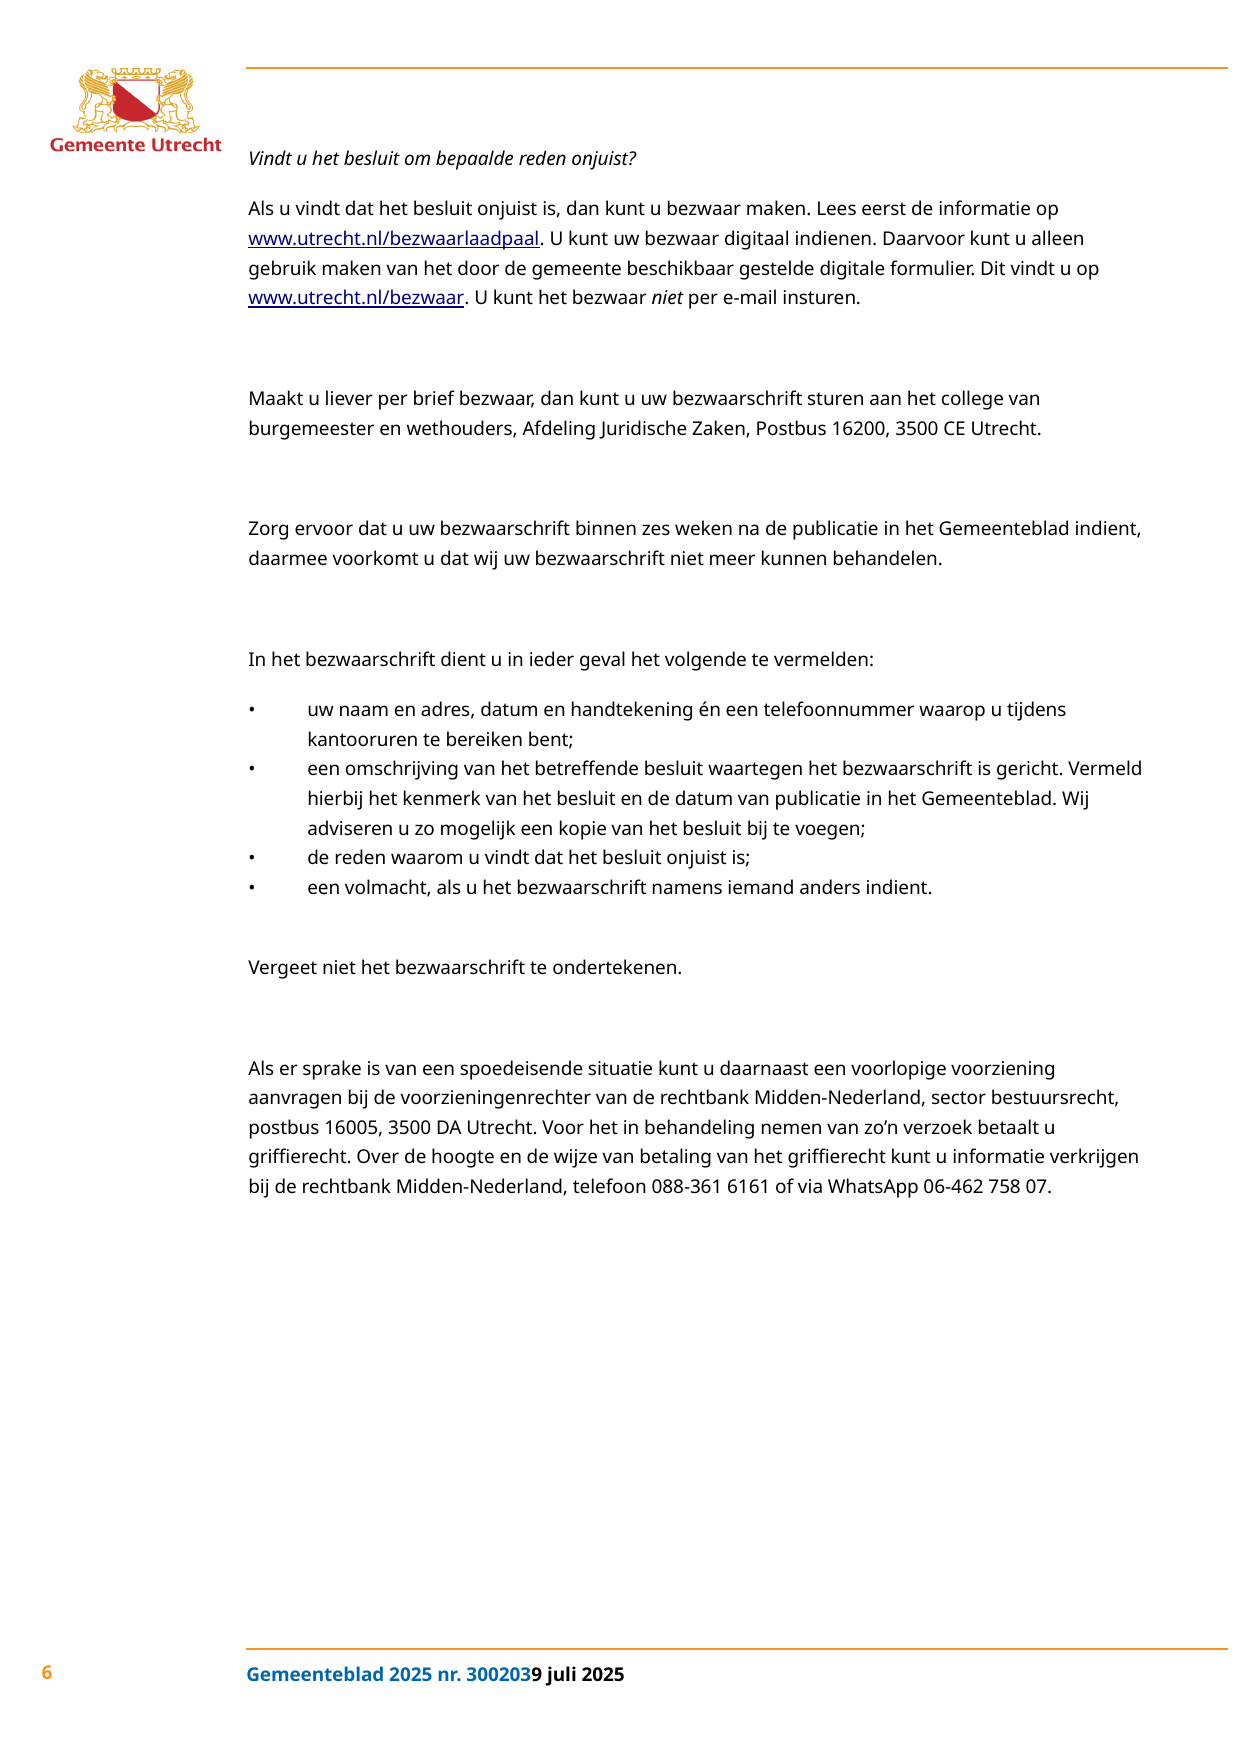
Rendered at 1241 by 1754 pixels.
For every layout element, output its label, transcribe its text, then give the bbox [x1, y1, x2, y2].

text Als u vindt dat het besluit onjuist is, dan kunt u bezwaar maken. Lees eerst de informatie op www.utrecht.nl/bezwaarlaadpaal. U kunt uw bezwaar digitaal indienen. Daarvoor kunt u alleen gebruik maken van het door de gemeente beschikbaar gestelde digitale formulier. Dit vindt u op www.utrecht.nl/bezwaar. U kunt het bezwaar niet per e-mail insturen. [248, 196, 1152, 310]
list een omschrijving van het betreffende besluit waartegen het bezwaarschrift is gericht. Vermeld hierbij het kenmerk van het besluit en de datum van publicatie in het Gemeenteblad. Wij adviseren u zo mogelijk een kopie van het besluit bij te voegen; [248, 756, 1152, 841]
list de reden waarom u vindt dat het besluit onjuist is; [248, 844, 1152, 870]
text Zorg ervoor dat u uw bezwaarschrift binnen zes weken na de publicatie in het Gemeenteblad indient, daarmee voorkomt u dat wij uw bezwaarschrift niet meer kunnen behandelen. [248, 516, 1152, 571]
text Vindt u het besluit om bepaalde reden onjuist? [248, 145, 1152, 171]
text In het bezwaarschrift dient u in ieder geval het volgende te vermelden: [248, 646, 1152, 672]
list uw naam en adres, datum en handtekening én een telefoonnummer waarop u tijdens kantooruren te bereiken bent; [248, 696, 1152, 752]
list een volmacht, als u het bezwaarschrift namens iemand anders indient. [248, 874, 1152, 900]
text Als er sprake is van een spoedeisende situatie kunt u daarnaast een voorlopige voorziening aanvragen bij de voorzieningenrechter van de rechtbank Midden-Nederland, sector bestuursrecht, postbus 16005, 3500 DA Utrecht. Voor het in behandeling nemen van zo’n verzoek betaalt u griffierecht. Over de hoogte en de wijze van betaling van het griffierecht kunt u informatie verkrijgen bij de rechtbank Midden-Nederland, telefoon 088-361 6161 of via WhatsApp 06-462 758 07. [248, 1055, 1152, 1199]
picture [41, 47, 231, 172]
text Maakt u liever per brief bezwaar, dan kunt u uw bezwaarschrift sturen aan het college van burgemeester en wethouders, Afdeling Juridische Zaken, Postbus 16200, 3500 CE Utrecht. [248, 385, 1152, 441]
text Vergeet niet het bezwaarschrift te ondertekenen. [248, 954, 1152, 980]
